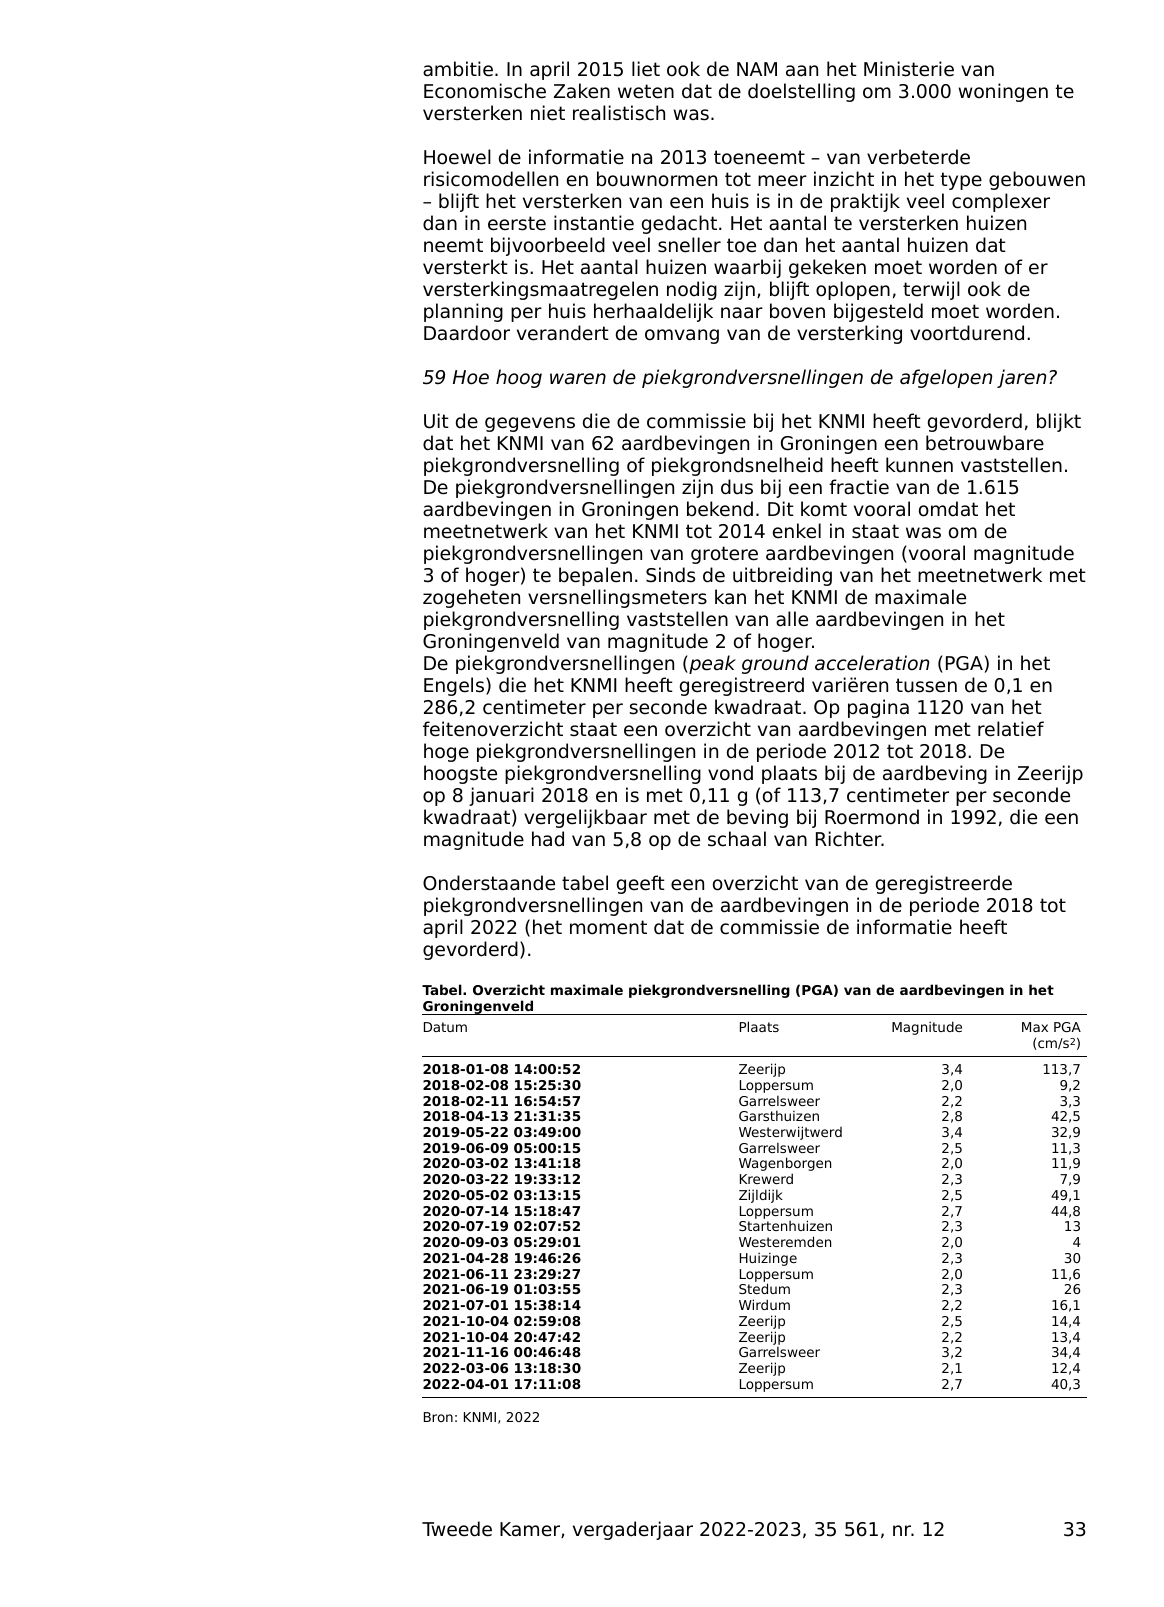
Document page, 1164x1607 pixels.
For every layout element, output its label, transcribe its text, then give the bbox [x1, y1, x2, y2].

table_cell Garrelsweer [732, 1345, 850, 1361]
table_cell 2020-07-19 02:07:52 [422, 1219, 732, 1235]
table_cell Krewerd [732, 1172, 850, 1188]
table_cell 13,4 [969, 1329, 1087, 1345]
table_cell Zeerijp [732, 1361, 850, 1377]
table_cell 2021-11-16 00:46:48 [422, 1345, 732, 1361]
table_cell 32,9 [969, 1125, 1087, 1141]
table_cell 2021-04-28 19:46:26 [422, 1251, 732, 1266]
table_cell Wagenborgen [732, 1156, 850, 1172]
table_cell 2,3 [850, 1251, 968, 1266]
table_cell 2,3 [850, 1172, 968, 1188]
table_cell 2,0 [850, 1156, 968, 1172]
table_cell 2018-04-13 21:31:35 [422, 1109, 732, 1125]
table_cell 7,9 [969, 1172, 1087, 1188]
table_cell Wirdum [732, 1298, 850, 1314]
table_cell 44,8 [969, 1204, 1087, 1219]
table_cell 11,6 [969, 1266, 1087, 1282]
table_cell Garsthuizen [732, 1109, 850, 1125]
table_cell Stedum [732, 1282, 850, 1298]
text ambitie. In april 2015 liet ook de NAM aan het Ministerie van Economische Zaken weten dat de doelstelling om 3.000 woningen te versterken niet realistisch was. [422, 59, 1087, 125]
table_cell Plaats [732, 1015, 850, 1056]
table_cell 42,5 [969, 1109, 1087, 1125]
table_cell Loppersum [732, 1266, 850, 1282]
table_cell Max PGA (cm/s2) [969, 1015, 1087, 1056]
table_cell 3,2 [850, 1345, 968, 1361]
table_cell Westeremden [732, 1235, 850, 1251]
text Uit de gegevens die de commissie bij het KNMI heeft gevorderd, blijkt dat het KNMI van 62 aardbevingen in Groningen een betrouwbare piekgrondversnelling of piekgrondsnelheid heeft kunnen vaststellen. De piekgrondversnellingen zijn dus bij een fractie van de 1.615 aardbevingen in Groningen bekend. Dit komt vooral omdat het meetnetwerk van het KNMI tot 2014 enkel in staat was om de piekgrondversnellingen van grotere aardbevingen (vooral magnitude 3 of hoger) te bepalen. Sinds de uitbreiding van het meetnetwerk met zogeheten versnellingsmeters kan het KNMI de maximale piekgrondversnelling vaststellen van alle aardbevingen in het Groningenveld van magnitude 2 of hoger. [422, 411, 1087, 653]
table_cell 2018-02-08 15:25:30 [422, 1078, 732, 1093]
table_cell 12,4 [969, 1361, 1087, 1377]
table_cell 4 [969, 1235, 1087, 1251]
table_cell 2,1 [850, 1361, 968, 1377]
table_cell Zijldijk [732, 1188, 850, 1203]
table_cell Loppersum [732, 1204, 850, 1219]
table_cell 2021-06-11 23:29:27 [422, 1266, 732, 1282]
table_cell Magnitude [850, 1015, 968, 1056]
table_cell 2021-06-19 01:03:55 [422, 1282, 732, 1298]
table_cell 2,0 [850, 1078, 968, 1093]
table_cell 2022-04-01 17:11:08 [422, 1377, 732, 1397]
table_cell 2,2 [850, 1094, 968, 1109]
table_cell 2022-03-06 13:18:30 [422, 1361, 732, 1377]
table_cell 11,9 [969, 1156, 1087, 1172]
table_cell 2,8 [850, 1109, 968, 1125]
table_cell 13 [969, 1219, 1087, 1235]
table_cell Loppersum [732, 1377, 850, 1397]
table_cell 26 [969, 1282, 1087, 1298]
table_cell 2,0 [850, 1266, 968, 1282]
table_cell 34,4 [969, 1345, 1087, 1361]
table_cell 2,5 [850, 1141, 968, 1156]
table_cell 11,3 [969, 1141, 1087, 1156]
table_cell 2,5 [850, 1314, 968, 1329]
text De piekgrondversnellingen (peak ground acceleration (PGA) in het Engels) die het KNMI heeft geregistreerd variëren tussen de 0,1 en 286,2 centimeter per seconde kwadraat. Op pagina 1120 van het feitenoverzicht staat een overzicht van aardbevingen met relatief hoge piekgrondversnellingen in de periode 2012 tot 2018. De hoogste piekgrondversnelling vond plaats bij de aardbeving in Zeerijp op 8 januari 2018 en is met 0,11 g (of 113,7 centimeter per seconde kwadraat) vergelijkbaar met de beving bij Roermond in 1992, die een magnitude had van 5,8 op de schaal van Richter. [422, 653, 1087, 851]
table_header Tabel. Overzicht maximale piekgrondversnelling (PGA) van de aardbevingen in het Groningenveld [422, 983, 1087, 1014]
table_cell 113,7 [969, 1057, 1087, 1078]
table_cell 2020-03-02 13:41:18 [422, 1156, 732, 1172]
table_cell Huizinge [732, 1251, 850, 1266]
table_cell 2020-05-02 03:13:15 [422, 1188, 732, 1203]
table_cell 3,4 [850, 1057, 968, 1078]
table_cell 2,5 [850, 1188, 968, 1203]
table_cell 40,3 [969, 1377, 1087, 1397]
table_cell 2,2 [850, 1298, 968, 1314]
table_cell 30 [969, 1251, 1087, 1266]
table_cell Startenhuizen [732, 1219, 850, 1235]
table_cell Westerwijtwerd [732, 1125, 850, 1141]
table_cell Loppersum [732, 1078, 850, 1093]
table_cell 2,2 [850, 1329, 968, 1345]
table_cell 14,4 [969, 1314, 1087, 1329]
text Onderstaande tabel geeft een overzicht van de geregistreerde piekgrondversnellingen van de aardbevingen in de periode 2018 tot april 2022 (het moment dat de commissie de informatie heeft gevorderd). [422, 873, 1087, 961]
table_cell 2021-10-04 20:47:42 [422, 1329, 732, 1345]
table_cell 2,3 [850, 1219, 968, 1235]
table_cell 16,1 [969, 1298, 1087, 1314]
table_cell 49,1 [969, 1188, 1087, 1203]
table_cell 3,3 [969, 1094, 1087, 1109]
table_cell 2,7 [850, 1377, 968, 1397]
table_cell 2019-06-09 05:00:15 [422, 1141, 732, 1156]
table_cell Zeerijp [732, 1314, 850, 1329]
table_cell 2018-01-08 14:00:52 [422, 1057, 732, 1078]
text Hoewel de informatie na 2013 toeneemt – van verbeterde risicomodellen en bouwnormen tot meer inzicht in het type gebouwen – blijft het versterken van een huis is in de praktijk veel complexer dan in eerste instantie gedacht. Het aantal te versterken huizen neemt bijvoorbeeld veel sneller toe dan het aantal huizen dat versterkt is. Het aantal huizen waarbij gekeken moet worden of er versterkingsmaatregelen nodig zijn, blijft oplopen, terwijl ook de planning per huis herhaaldelijk naar boven bijgesteld moet worden. Daardoor verandert de omvang van de versterking voortdurend. [422, 147, 1087, 345]
table_cell 9,2 [969, 1078, 1087, 1093]
table_cell 2,0 [850, 1235, 968, 1251]
table_cell 2,3 [850, 1282, 968, 1298]
table_cell Datum [422, 1015, 732, 1056]
table_cell Zeerijp [732, 1057, 850, 1078]
table_cell 3,4 [850, 1125, 968, 1141]
table_cell Garrelsweer [732, 1094, 850, 1109]
table_cell 2020-03-22 19:33:12 [422, 1172, 732, 1188]
subtitle 59 Hoe hoog waren de piekgrondversnellingen de afgelopen jaren? [422, 367, 1087, 389]
table_cell Zeerijp [732, 1329, 850, 1345]
table_cell 2020-09-03 05:29:01 [422, 1235, 732, 1251]
table_cell 2021-10-04 02:59:08 [422, 1314, 732, 1329]
table_cell 2,7 [850, 1204, 968, 1219]
table_cell 2021-07-01 15:38:14 [422, 1298, 732, 1314]
table_cell Garrelsweer [732, 1141, 850, 1156]
table_cell Bron: KNMI, 2022 [422, 1398, 1087, 1426]
table_cell 2018-02-11 16:54:57 [422, 1094, 732, 1109]
table_cell 2019-05-22 03:49:00 [422, 1125, 732, 1141]
table_cell 2020-07-14 15:18:47 [422, 1204, 732, 1219]
